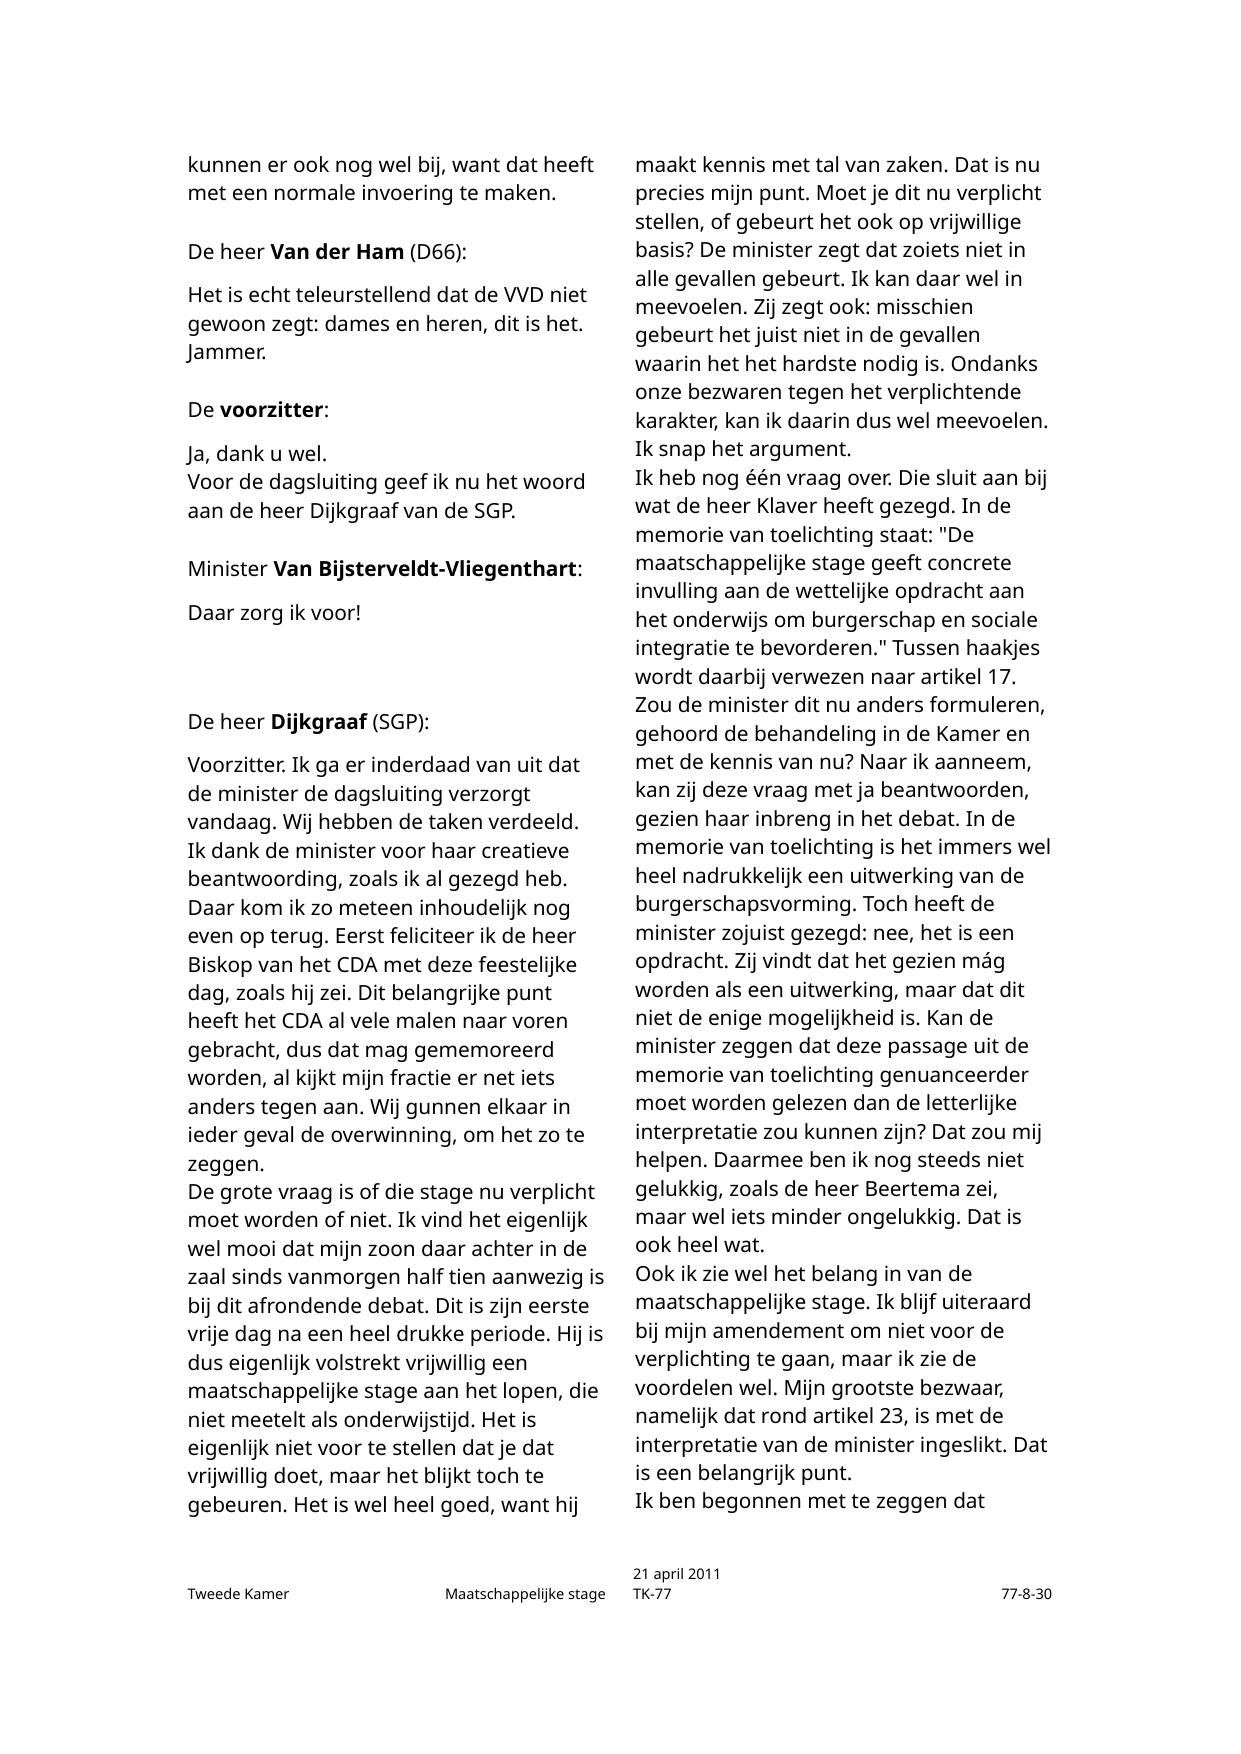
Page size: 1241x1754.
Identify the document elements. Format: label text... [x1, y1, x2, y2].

text De voorzitter: [187, 396, 605, 424]
text Ik heb nog één vraag over. Die sluit aan bij wat de heer Klaver heeft gezegd. In de memorie van toelichting staat: "De maatschappelijke stage geeft concrete invulling aan de wettelijke opdracht aan het onderwijs om burgerschap en sociale integratie te bevorderen." Tussen haakjes wordt daarbij verwezen naar artikel 17. Zou de minister dit nu anders formuleren, gehoord de behandeling in de Kamer en met de kennis van nu? Naar ik aanneem, kan zij deze vraag met ja beantwoorden, gezien haar inbreng in het debat. In de memorie van toelichting is het immers wel heel nadrukkelijk een uitwerking van de burgerschapsvorming. Toch heeft de minister zojuist gezegd: nee, het is een opdracht. Zij vindt dat het gezien mág worden als een uitwerking, maar dat dit niet de enige mogelijkheid is. Kan de minister zeggen dat deze passage uit de memorie van toelichting genuanceerder moet worden gelezen dan de letterlijke interpretatie zou kunnen zijn? Dat zou mij helpen. Daarmee ben ik nog steeds niet gelukkig, zoals de heer Beertema zei, maar wel iets minder ongelukkig. Dat is ook heel wat. [635, 463, 1053, 1259]
text Daar zorg ik voor! [187, 598, 605, 626]
text kunnen er ook nog wel bij, want dat heeft met een normale invoering te maken. [187, 150, 605, 207]
text De grote vraag is of die stage nu verplicht moet worden of niet. Ik vind het eigenlijk wel mooi dat mijn zoon daar achter in de zaal sinds vanmorgen half tien aanwezig is bij dit afrondende debat. Dit is zijn eerste vrije dag na een heel drukke periode. Hij is dus eigenlijk volstrekt vrijwillig een maatschappelijke stage aan het lopen, die niet meetelt als onderwijstijd. Het is eigenlijk niet voor te stellen dat je dat vrijwillig doet, maar het blijkt toch te gebeuren. Het is wel heel goed, want hij [187, 1177, 605, 1518]
text De heer Van der Ham (D66): [187, 237, 605, 265]
text  [187, 656, 605, 685]
text Voorzitter. Ik ga er inderdaad van uit dat de minister de dagsluiting verzorgt vandaag. Wij hebben de taken verdeeld. [187, 751, 605, 836]
text Ja, dank u wel. [187, 439, 605, 467]
text Het is echt teleurstellend dat de VVD niet gewoon zegt: dames en heren, dit is het. Jammer. [187, 280, 605, 366]
text Minister Van Bijsterveldt-Vliegenthart: [187, 554, 605, 583]
text De heer Dijkgraaf (SGP): [187, 707, 605, 736]
text Ik ben begonnen met te zeggen dat [635, 1487, 1053, 1515]
text Ik dank de minister voor haar creatieve beantwoording, zoals ik al gezegd heb. Daar kom ik zo meteen inhoudelijk nog even op terug. Eerst feliciteer ik de heer Biskop van het CDA met deze feestelijke dag, zoals hij zei. Dit belangrijke punt heeft het CDA al vele malen naar voren gebracht, dus dat mag gememoreerd worden, al kijkt mijn fractie er net iets anders tegen aan. Wij gunnen elkaar in ieder geval de overwinning, om het zo te zeggen. [187, 836, 605, 1177]
text Ook ik zie wel het belang in van de maatschappelijke stage. Ik blijf uiteraard bij mijn amendement om niet voor de verplichting te gaan, maar ik zie de voordelen wel. Mijn grootste bezwaar, namelijk dat rond artikel 23, is met de interpretatie van de minister ingeslikt. Dat is een belangrijk punt. [635, 1259, 1053, 1487]
text Voor de dagsluiting geef ik nu het woord aan de heer Dijkgraaf van de SGP. [187, 467, 605, 524]
text maakt kennis met tal van zaken. Dat is nu precies mijn punt. Moet je dit nu verplicht stellen, of gebeurt het ook op vrijwillige basis? De minister zegt dat zoiets niet in alle gevallen gebeurt. Ik kan daar wel in meevoelen. Zij zegt ook: misschien gebeurt het juist niet in de gevallen waarin het het hardste nodig is. Ondanks onze bezwaren tegen het verplichtende karakter, kan ik daarin dus wel meevoelen. Ik snap het argument. [635, 150, 1053, 463]
